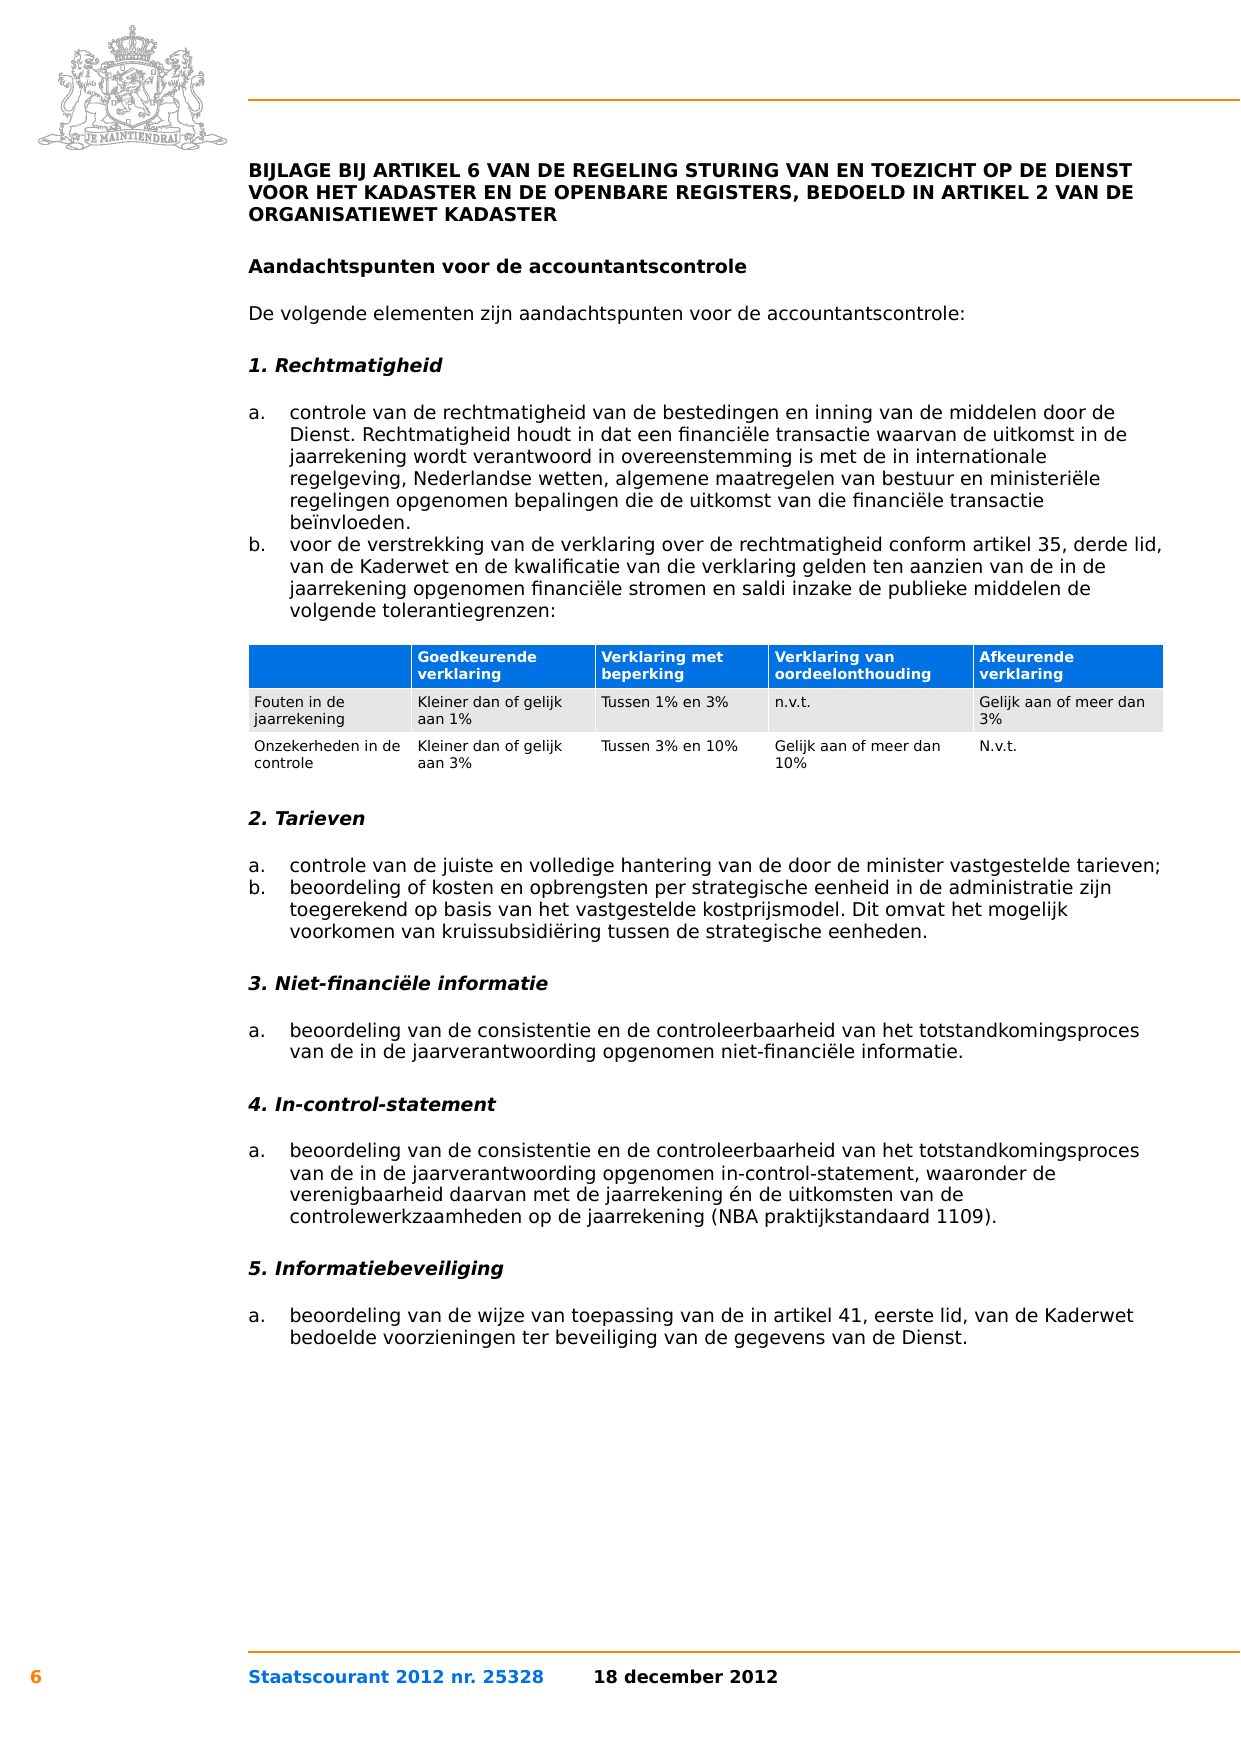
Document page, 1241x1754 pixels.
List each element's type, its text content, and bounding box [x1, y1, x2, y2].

table_cell Tussen 3% en 10% [596, 733, 768, 777]
text De volgende elementen zijn aandachtspunten voor de accountantscontrole: [248, 303, 1163, 325]
text b. voor de verstrekking van de verklaring over de rechtmatigheid conform artikel 35, derde lid, van de Kaderwet en de kwalificatie van die verklaring gelden ten aanzien van de in de jaarrekening opgenomen financiële stromen en saldi inzake de publieke middelen de volgende tolerantiegrenzen: [248, 534, 1163, 622]
subtitle 5. Informatiebeveiliging [248, 1258, 1163, 1280]
text a. controle van de juiste en volledige hantering van de door de minister vastgestelde tarieven; [248, 854, 1163, 877]
text a. controle van de rechtmatigheid van de bestedingen en inning van de middelen door de Dienst. Rechtmatigheid houdt in dat een financiële transactie waarvan de uitkomst in de jaarrekening wordt verantwoord in overeenstemming is met de in internationale regelgeving, Nederlandse wetten, algemene maatregelen van bestuur en ministeriële regelingen opgenomen bepalingen die de uitkomst van die financiële transactie beïnvloeden. [248, 402, 1163, 534]
table_header [249, 645, 411, 688]
text a. beoordeling van de consistentie en de controleerbaarheid van het totstandkomingsproces van de in de jaarverantwoording opgenomen niet-financiële informatie. [248, 1019, 1163, 1063]
table_cell N.v.t. [974, 733, 1163, 777]
table_cell Fouten in de jaarrekening [249, 689, 411, 732]
subtitle 1. Rechtmatigheid [248, 355, 1163, 377]
table_header Verklaring met beperking [596, 645, 768, 688]
table_header Afkeurende verklaring [974, 645, 1163, 688]
subtitle Aandachtspunten voor de accountantscontrole [248, 256, 1163, 278]
table_cell Kleiner dan of gelijk aan 1% [412, 689, 595, 732]
text a. beoordeling van de wijze van toepassing van de in artikel 41, eerste lid, van de Kaderwet bedoelde voorzieningen ter beveiliging van de gegevens van de Dienst. [248, 1305, 1163, 1349]
subtitle BIJLAGE BIJ ARTIKEL 6 VAN DE REGELING STURING VAN EN TOEZICHT OP DE DIENST VOOR HET KADASTER EN DE OPENBARE REGISTERS, BEDOELD IN ARTIKEL 2 VAN DE ORGANISATIEWET KADASTER [248, 160, 1163, 226]
subtitle 4. In-control-statement [248, 1093, 1163, 1115]
text b. beoordeling of kosten en opbrengsten per strategische eenheid in de administratie zijn toegerekend op basis van het vastgestelde kostprijsmodel. Dit omvat het mogelijk voorkomen van kruissubsidiëring tussen de strategische eenheden. [248, 877, 1163, 942]
table_header Goedkeurende verklaring [412, 645, 595, 688]
subtitle 3. Niet-financiële informatie [248, 972, 1163, 994]
table_cell Onzekerheden in de controle [249, 733, 411, 777]
table_cell n.v.t. [769, 689, 973, 732]
subtitle 2. Tarieven [248, 808, 1163, 829]
text a. beoordeling van de consistentie en de controleerbaarheid van het totstandkomingsproces van de in de jaarverantwoording opgenomen in-control-statement, waaronder de verenigbaarheid daarvan met de jaarrekening én de uitkomsten van de controlewerkzaamheden op de jaarrekening (NBA praktijkstandaard 1109). [248, 1140, 1163, 1228]
table_cell Gelijk aan of meer dan 3% [974, 689, 1163, 732]
table_cell Kleiner dan of gelijk aan 3% [412, 733, 595, 777]
table_cell Tussen 1% en 3% [596, 689, 768, 732]
picture [38, 25, 227, 150]
table_header Verklaring van oordeelonthouding [769, 645, 973, 688]
table_cell Gelijk aan of meer dan 10% [769, 733, 973, 777]
